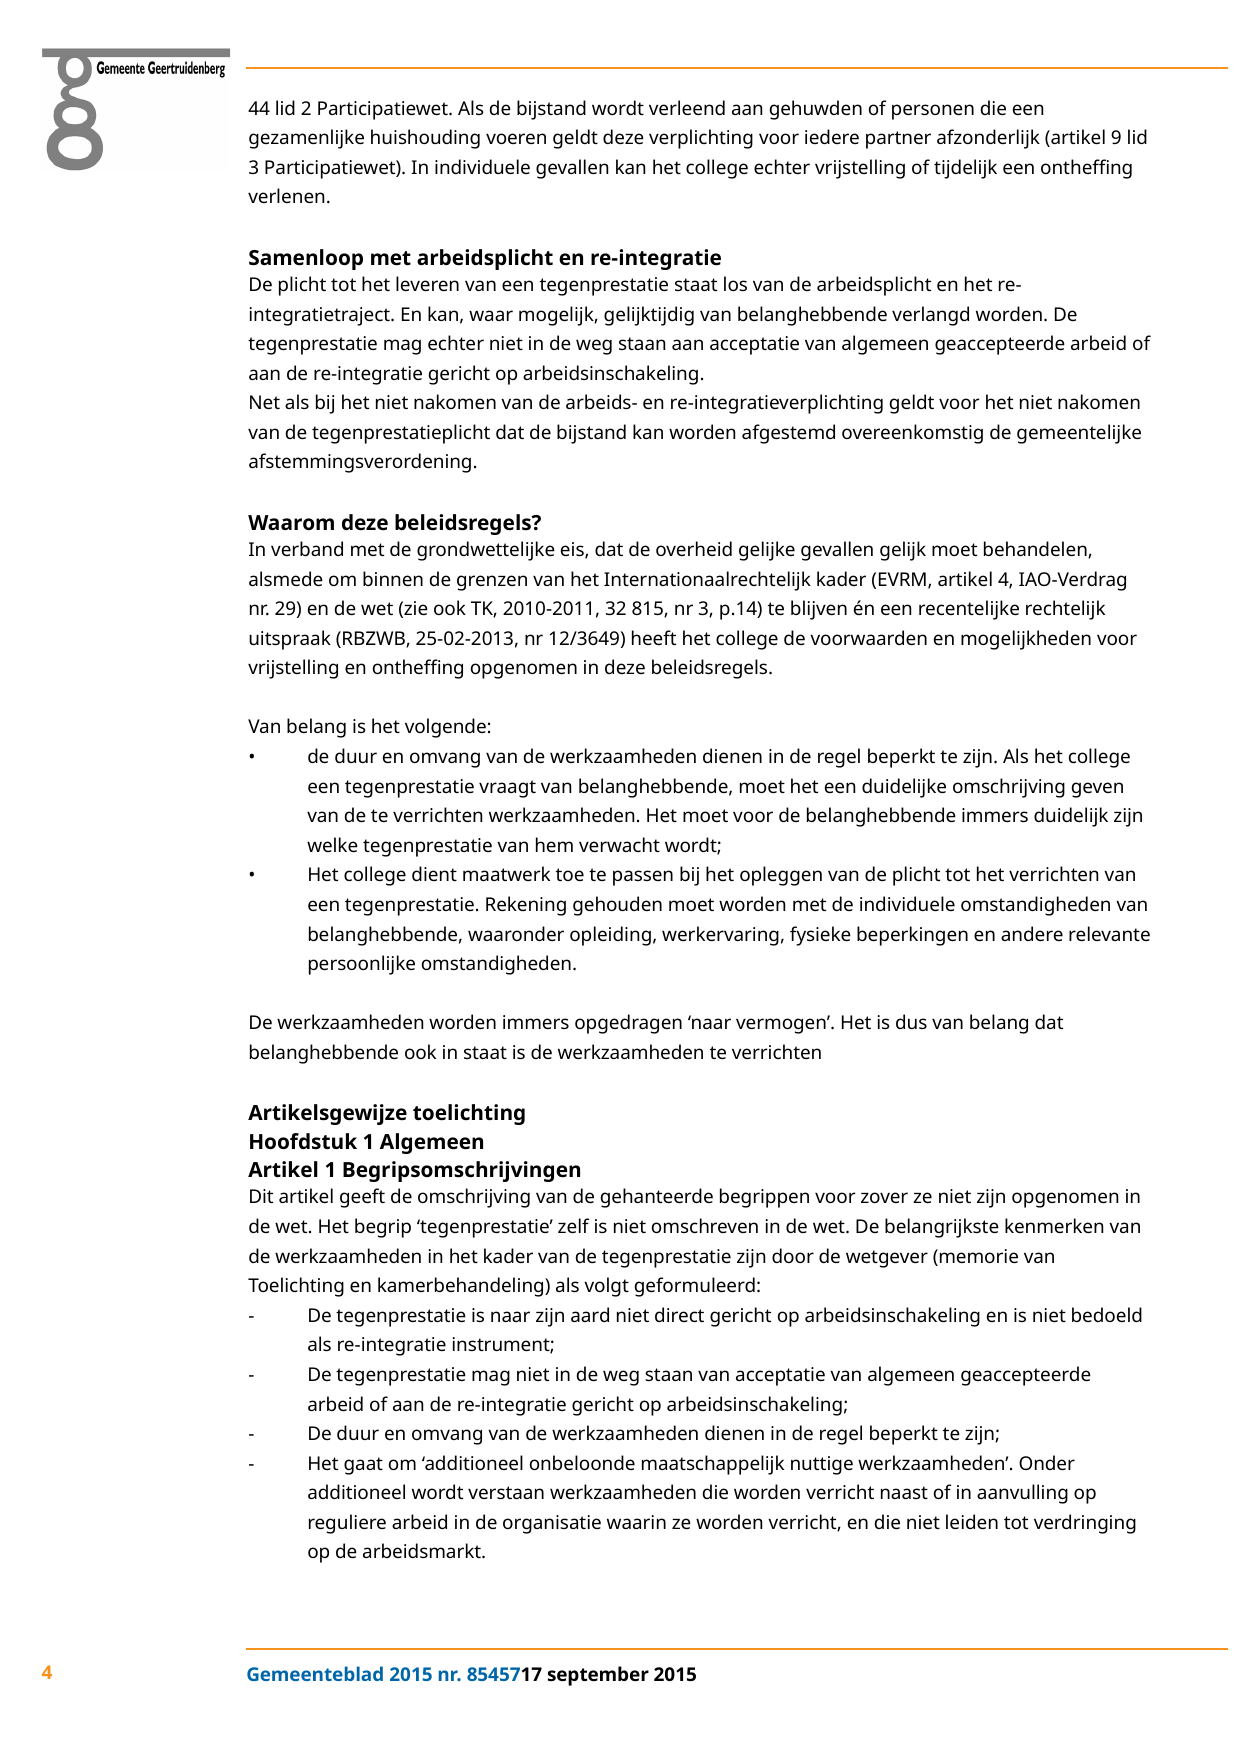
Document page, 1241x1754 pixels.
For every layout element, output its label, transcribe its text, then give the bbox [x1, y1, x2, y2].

text De werkzaamheden worden immers opgedragen ‘naar vermogen’. Het is dus van belang dat belanghebbende ook in staat is de werkzaamheden te verrichten [248, 1009, 1152, 1065]
list de duur en omvang van de werkzaamheden dienen in de regel beperkt te zijn. Als het college een tegenprestatie vraagt van belanghebbende, moet het een duidelijke omschrijving geven van de te verrichten werkzaamheden. Het moet voor de belanghebbende immers duidelijk zijn welke tegenprestatie van hem verwacht wordt; [248, 743, 1152, 858]
text In verband met de grondwettelijke eis, dat de overheid gelijke gevallen gelijk moet behandelen, alsmede om binnen de grenzen van het Internationaalrechtelijk kader (EVRM, artikel 4, IAO-Verdrag nr. 29) en de wet (zie ook TK, 2010-2011, 32 815, nr 3, p.14) te blijven én een recentelijke rechtelijk uitspraak (RBZWB, 25-02-2013, nr 12/3649) heeft het college de voorwaarden en mogelijkheden voor vrijstelling en ontheffing opgenomen in deze beleidsregels. [248, 536, 1152, 680]
text Waarom deze beleidsregels? [248, 508, 1152, 536]
picture [41, 47, 231, 172]
text 44 lid 2 Participatiewet. Als de bijstand wordt verleend aan gehuwden of personen die een gezamenlijke huishouding voeren geldt deze verplichting voor iedere partner afzonderlijk (artikel 9 lid 3 Participatiewet). In individuele gevallen kan het college echter vrijstelling of tijdelijk een ontheffing verlenen. [248, 95, 1152, 209]
list Het gaat om ‘additioneel onbeloonde maatschappelijk nuttige werkzaamheden’. Onder additioneel wordt verstaan werkzaamheden die worden verricht naast of in aanvulling op reguliere arbeid in de organisatie waarin ze worden verricht, en die niet leiden tot verdringing op de arbeidsmarkt. [248, 1450, 1152, 1564]
text Van belang is het volgende: [248, 714, 1152, 739]
list De duur en omvang van de werkzaamheden dienen in de regel beperkt te zijn; [248, 1420, 1152, 1446]
text Net als bij het niet nakomen van de arbeids- en re-integratieverplichting geldt voor het niet nakomen van de tegenprestatieplicht dat de bijstand kan worden afgestemd overeenkomstig de gemeentelijke afstemmingsverordening. [248, 389, 1152, 474]
text Artikel 1 Begripsomschrijvingen [248, 1155, 1152, 1184]
text Hoofdstuk 1 Algemeen [248, 1127, 1152, 1155]
text Samenloop met arbeidsplicht en re-integratie [248, 243, 1152, 271]
text Artikelsgewijze toelichting [248, 1098, 1152, 1127]
text De plicht tot het leveren van een tegenprestatie staat los van de arbeidsplicht en het re-integratietraject. En kan, waar mogelijk, gelijktijdig van belanghebbende verlangd worden. De tegenprestatie mag echter niet in de weg staan aan acceptatie van algemeen geaccepteerde arbeid of aan de re-integratie gericht op arbeidsinschakeling. [248, 271, 1152, 386]
text Dit artikel geeft de omschrijving van de gehanteerde begrippen voor zover ze niet zijn opgenomen in de wet. Het begrip ‘tegenprestatie’ zelf is niet omschreven in de wet. De belangrijkste kenmerken van de werkzaamheden in het kader van de tegenprestatie zijn door de wetgever (memorie van Toelichting en kamerbehandeling) als volgt geformuleerd: [248, 1184, 1152, 1298]
list De tegenprestatie mag niet in de weg staan van acceptatie van algemeen geaccepteerde arbeid of aan de re-integratie gericht op arbeidsinschakeling; [248, 1361, 1152, 1416]
list Het college dient maatwerk toe te passen bij het opleggen van de plicht tot het verrichten van een tegenprestatie. Rekening gehouden moet worden met de individuele omstandigheden van belanghebbende, waaronder opleiding, werkervaring, fysieke beperkingen en andere relevante persoonlijke omstandigheden. [248, 862, 1152, 976]
list De tegenprestatie is naar zijn aard niet direct gericht op arbeidsinschakeling en is niet bedoeld als re-integratie instrument; [248, 1302, 1152, 1357]
